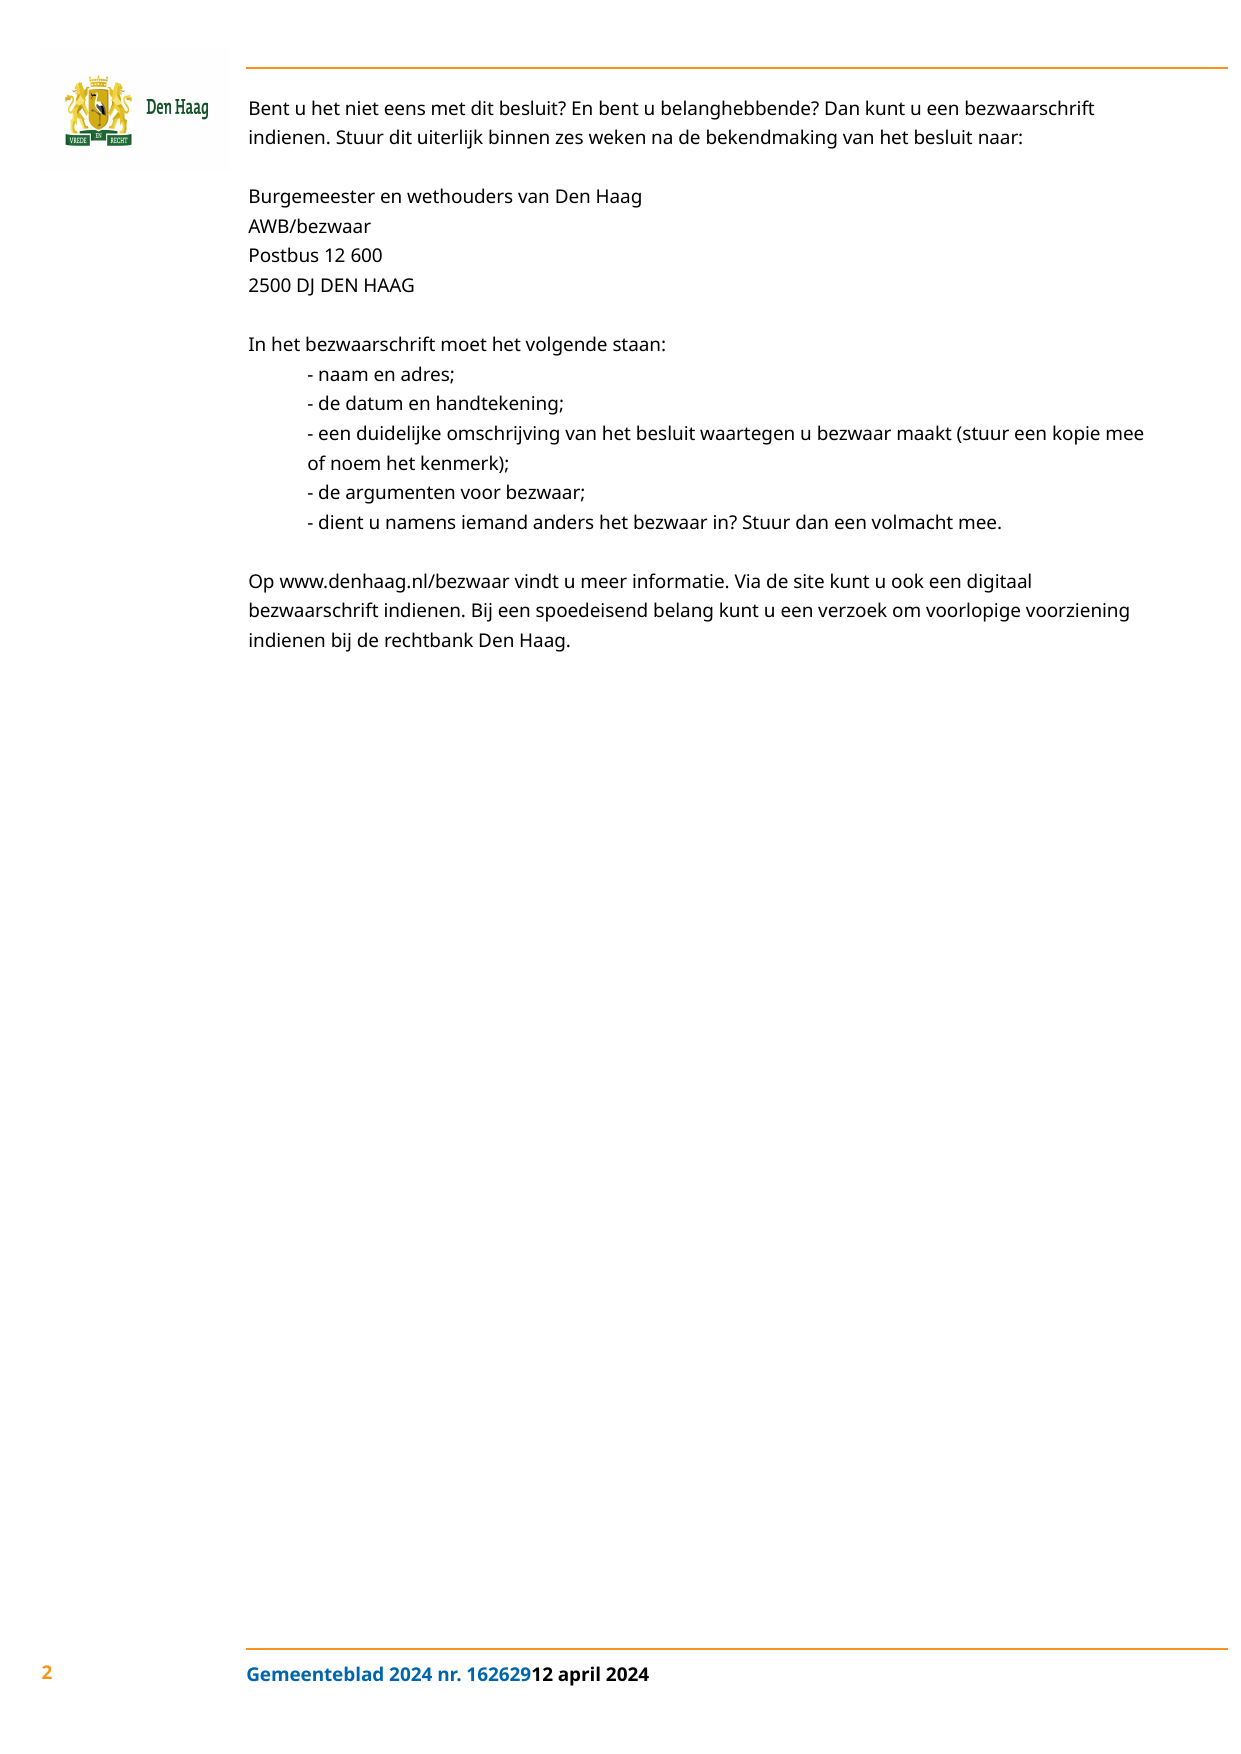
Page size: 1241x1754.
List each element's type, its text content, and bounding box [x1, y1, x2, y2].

list - een duidelijke omschrijving van het besluit waartegen u bezwaar maakt (stuur een kopie mee of noem het kenmerk); [248, 420, 1152, 476]
text Op www.denhaag.nl/bezwaar vindt u meer informatie. Via de site kunt u ook een digitaal bezwaarschrift indienen. Bij een spoedeisend belang kunt u een verzoek om voorlopige voorziening indienen bij de rechtbank Den Haag. [248, 568, 1152, 653]
text Bent u het niet eens met dit besluit? En bent u belanghebbende? Dan kunt u een bezwaarschrift indienen. Stuur dit uiterlijk binnen zes weken na de bekendmaking van het besluit naar: [248, 95, 1152, 150]
picture [41, 47, 231, 172]
text Postbus 12 600 [248, 243, 1152, 268]
text In het bezwaarschrift moet het volgende staan: [248, 331, 1152, 357]
list - dient u namens iemand anders het bezwaar in? Stuur dan een volmacht mee. [248, 509, 1152, 535]
text Burgemeester en wethouders van Den Haag [248, 183, 1152, 209]
list - de datum en handtekening; [248, 391, 1152, 416]
text AWB/bezwaar [248, 213, 1152, 239]
list - naam en adres; [248, 361, 1152, 387]
text 2500 DJ DEN HAAG [248, 272, 1152, 298]
list - de argumenten voor bezwaar; [248, 479, 1152, 505]
